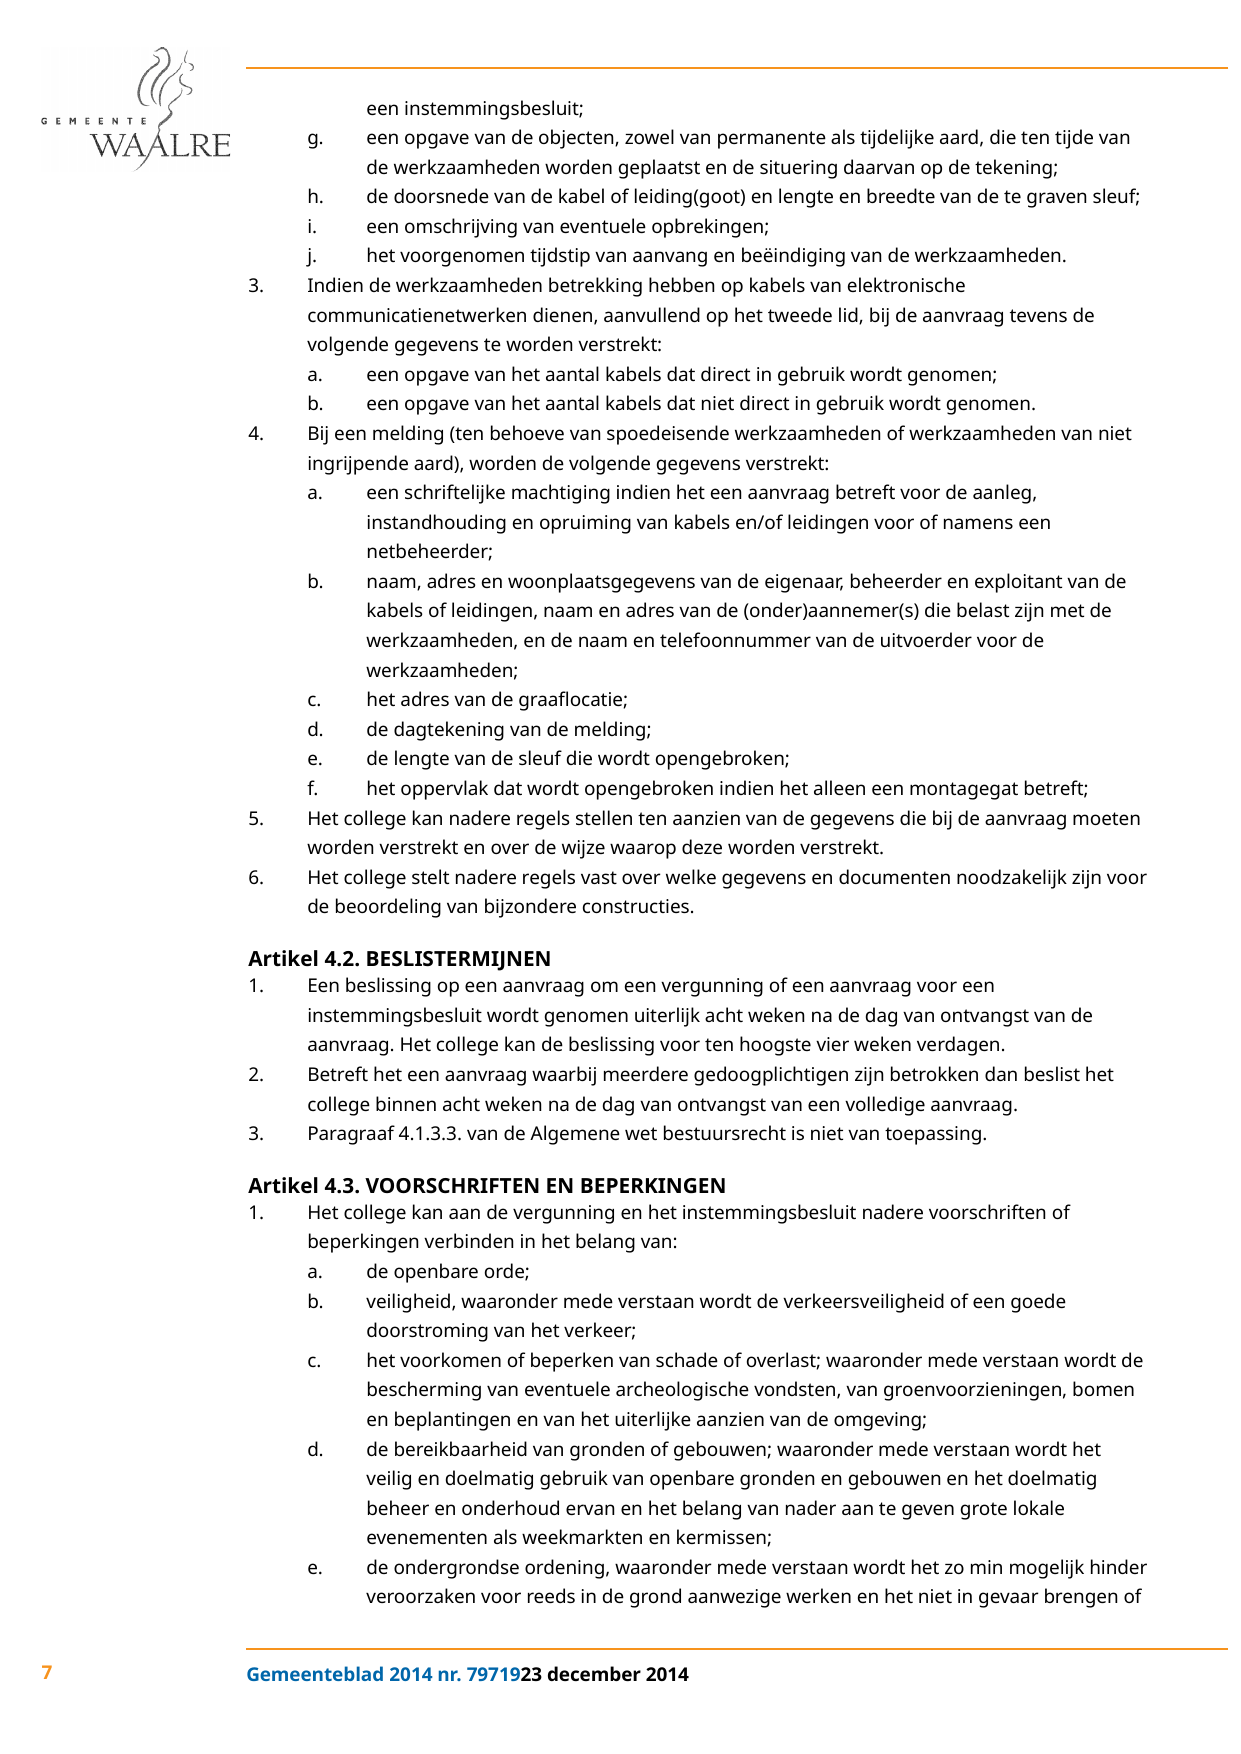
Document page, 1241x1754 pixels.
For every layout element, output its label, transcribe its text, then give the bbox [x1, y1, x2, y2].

picture [41, 47, 231, 172]
list veiligheid, waaronder mede verstaan wordt de verkeersveiligheid of een goede doorstroming van het verkeer; [307, 1288, 1152, 1343]
list een instemmingsbesluit; [307, 95, 1152, 121]
list een opgave van het aantal kabels dat direct in gebruik wordt genomen; [307, 361, 1152, 387]
list een omschrijving van eventuele opbrekingen; [307, 213, 1152, 239]
list Het college kan nadere regels stellen ten aanzien van de gegevens die bij de aanvraag moeten worden verstrekt en over de wijze waarop deze worden verstrekt. [248, 805, 1152, 860]
list Betreft het een aanvraag waarbij meerdere gedoogplichtigen zijn betrokken dan beslist het college binnen acht weken na de dag van ontvangst van een volledige aanvraag. [248, 1061, 1152, 1116]
list een opgave van de objecten, zowel van permanente als tijdelijke aard, die ten tijde van de werkzaamheden worden geplaatst en de situering daarvan op de tekening; [307, 124, 1152, 180]
list Indien de werkzaamheden betrekking hebben op kabels van elektronische communicatienetwerken dienen, aanvullend op het tweede lid, bij de aanvraag tevens de volgende gegevens te worden verstrekt: [248, 272, 1152, 357]
list Bij een melding (ten behoeve van spoedeisende werkzaamheden of werkzaamheden van niet ingrijpende aard), worden de volgende gegevens verstrekt: [248, 420, 1152, 476]
text Artikel 4.2. BESLISTERMIJNEN [248, 944, 1152, 972]
list het voorgenomen tijdstip van aanvang en beëindiging van de werkzaamheden. [307, 243, 1152, 268]
list de lengte van de sleuf die wordt opengebroken; [307, 746, 1152, 771]
list een schriftelijke machtiging indien het een aanvraag betreft voor de aanleg, instandhouding en opruiming van kabels en/of leidingen voor of namens een netbeheerder; [307, 479, 1152, 564]
list het oppervlak dat wordt opengebroken indien het alleen een montagegat betreft; [307, 775, 1152, 801]
list een opgave van het aantal kabels dat niet direct in gebruik wordt genomen. [307, 391, 1152, 416]
list de dagtekening van de melding; [307, 716, 1152, 742]
list Een beslissing op een aanvraag om een vergunning of een aanvraag voor een instemmingsbesluit wordt genomen uiterlijk acht weken na de dag van ontvangst van de aanvraag. Het college kan de beslissing voor ten hoogste vier weken verdagen. [248, 972, 1152, 1057]
list Paragraaf 4.1.3.3. van de Algemene wet bestuursrecht is niet van toepassing. [248, 1120, 1152, 1146]
list Het college stelt nadere regels vast over welke gegevens en documenten noodzakelijk zijn voor de beoordeling van bijzondere constructies. [248, 864, 1152, 919]
list Het college kan aan de vergunning en het instemmingsbesluit nadere voorschriften of beperkingen verbinden in het belang van: [248, 1199, 1152, 1254]
list de bereikbaarheid van gronden of gebouwen; waaronder mede verstaan wordt het veilig en doelmatig gebruik van openbare gronden en gebouwen en het doelmatig beheer en onderhoud ervan en het belang van nader aan te geven grote lokale evenementen als weekmarkten en kermissen; [307, 1436, 1152, 1550]
list het voorkomen of beperken van schade of overlast; waaronder mede verstaan wordt de bescherming van eventuele archeologische vondsten, van groenvoorzieningen, bomen en beplantingen en van het uiterlijke aanzien van de omgeving; [307, 1347, 1152, 1432]
list de doorsnede van de kabel of leiding(goot) en lengte en breedte van de te graven sleuf; [307, 183, 1152, 209]
list de ondergrondse ordening, waaronder mede verstaan wordt het zo min mogelijk hinder veroorzaken voor reeds in de grond aanwezige werken en het niet in gevaar brengen of [307, 1554, 1152, 1609]
list naam, adres en woonplaatsgegevens van de eigenaar, beheerder en exploitant van de kabels of leidingen, naam en adres van de (onder)aannemer(s) die belast zijn met de werkzaamheden, en de naam en telefoonnummer van de uitvoerder voor de werkzaamheden; [307, 568, 1152, 683]
list de openbare orde; [307, 1258, 1152, 1284]
text Artikel 4.3. VOORSCHRIFTEN EN BEPERKINGEN [248, 1171, 1152, 1199]
list het adres van de graaflocatie; [307, 686, 1152, 712]
